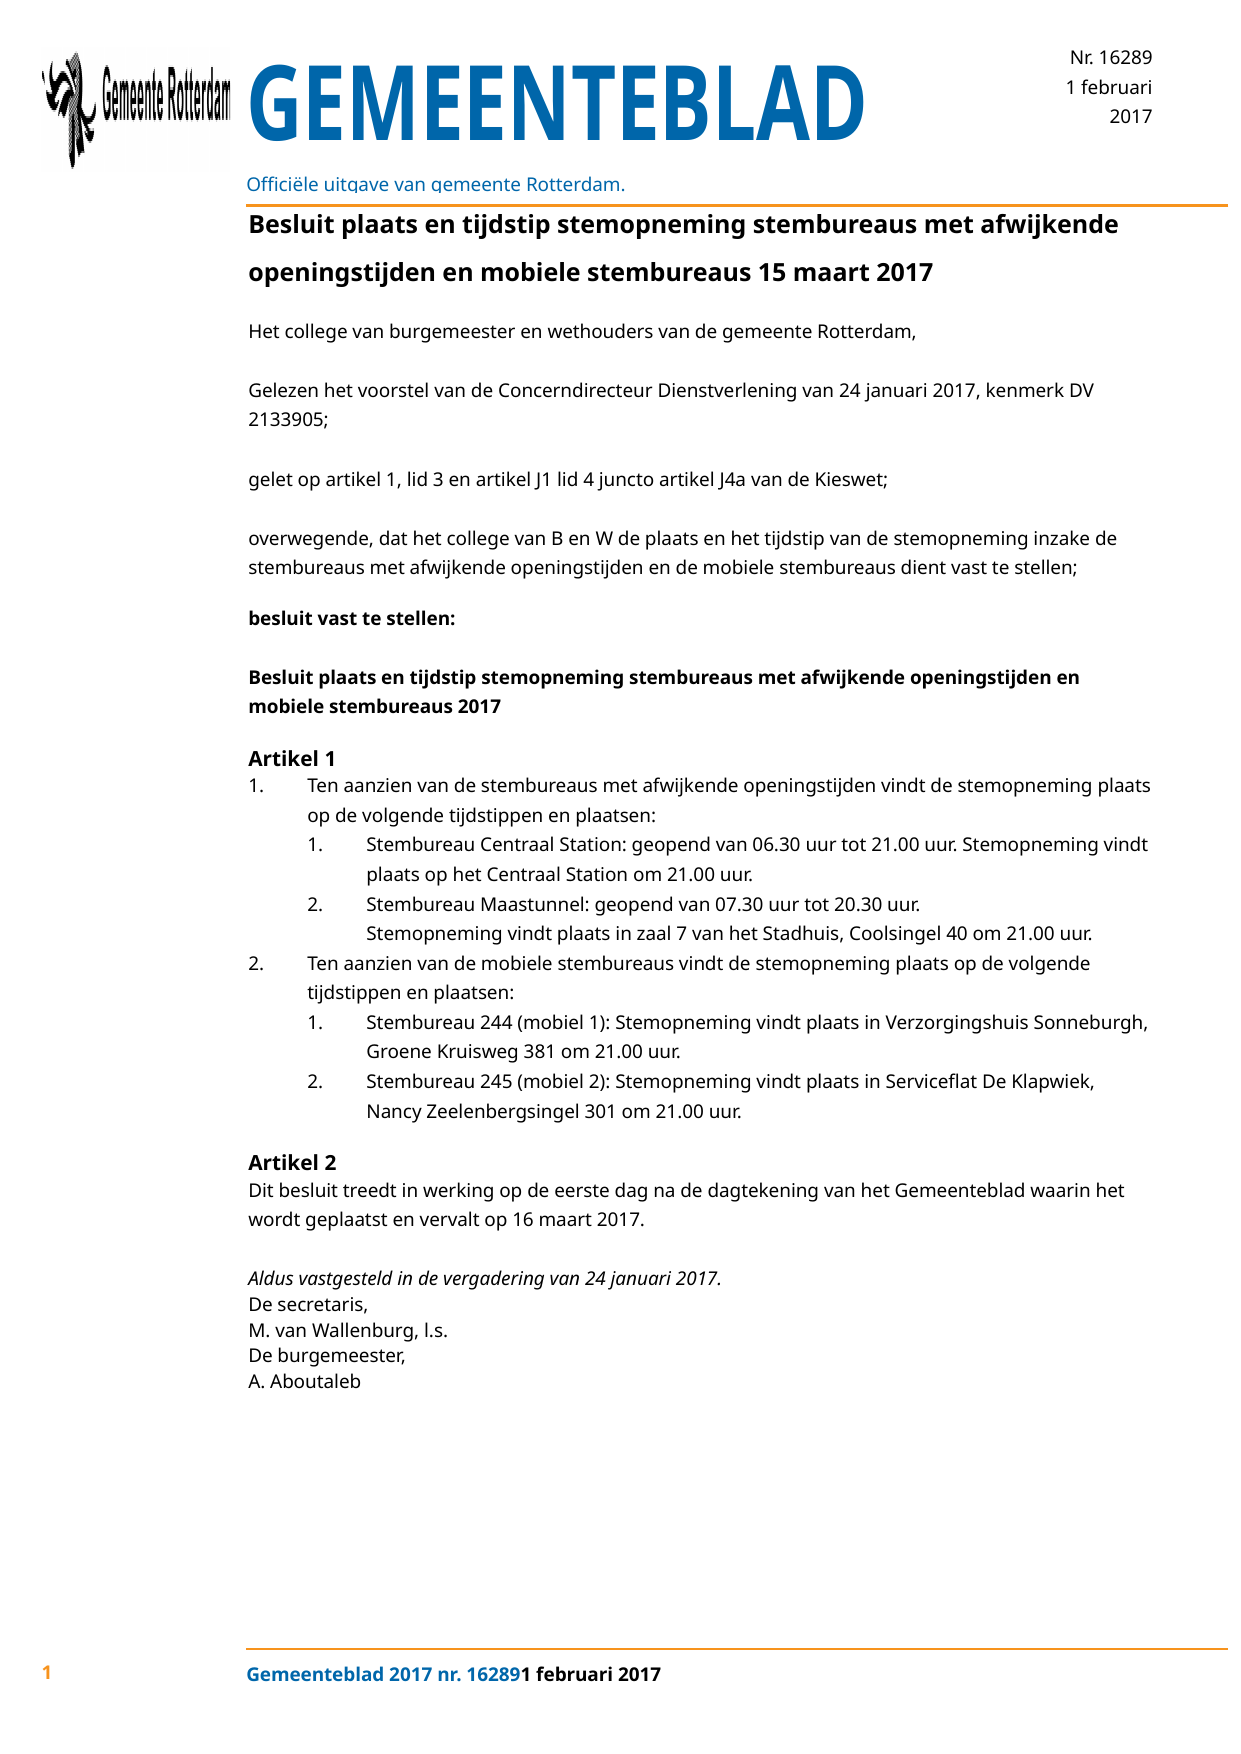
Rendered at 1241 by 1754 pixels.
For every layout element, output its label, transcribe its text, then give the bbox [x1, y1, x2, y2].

text De secretaris, [248, 1291, 1152, 1317]
list Stembureau 244 (mobiel 1): Stemopneming vindt plaats in Verzorgingshuis Sonneburgh, Groene Kruisweg 381 om 21.00 uur. [307, 1009, 1152, 1064]
text Besluit plaats en tijdstip stemopneming stembureaus met afwijkende openingstijden en mobiele stembureaus 15 maart 2017 [248, 207, 1152, 288]
text besluit vast te stellen: [248, 605, 1152, 631]
text M. van Wallenburg, l.s. [248, 1317, 1152, 1343]
list Ten aanzien van de stembureaus met afwijkende openingstijden vindt de stemopneming plaats op de volgende tijdstippen en plaatsen: [248, 772, 1152, 828]
list Stembureau Maastunnel: geopend van 07.30 uur tot 20.30 uur. [307, 891, 1152, 917]
text Besluit plaats en tijdstip stemopneming stembureaus met afwijkende openingstijden en mobiele stembureaus 2017 [248, 664, 1152, 719]
text Artikel 2 [248, 1148, 1152, 1177]
text overwegende, dat het college van B en W de plaats en het tijdstip van de stemopneming inzake de stembureaus met afwijkende openingstijden en de mobiele stembureaus dient vast te stellen; [248, 525, 1152, 580]
picture [41, 47, 231, 172]
text Aldus vastgesteld in de vergadering van 24 januari 2017. [248, 1266, 1152, 1291]
text gelet op artikel 1, lid 3 en artikel J1 lid 4 juncto artikel J4a van de Kieswet; [248, 466, 1152, 492]
list Stembureau Centraal Station: geopend van 06.30 uur tot 21.00 uur. Stemopneming vindt plaats op het Centraal Station om 21.00 uur. [307, 832, 1152, 887]
text A. Aboutaleb [248, 1368, 1152, 1394]
list Ten aanzien van de mobiele stembureaus vindt de stemopneming plaats op de volgende tijdstippen en plaatsen: [248, 950, 1152, 1005]
text Gelezen het voorstel van de Concerndirecteur Dienstverlening van 24 januari 2017, kenmerk DV 2133905; [248, 377, 1152, 432]
text De burgemeester, [248, 1343, 1152, 1368]
list Stemopneming vindt plaats in zaal 7 van het Stadhuis, Coolsingel 40 om 21.00 uur. [307, 920, 1152, 946]
text Het college van burgemeester en wethouders van de gemeente Rotterdam, [248, 318, 1152, 344]
text Dit besluit treedt in werking op de eerste dag na de dagtekening van het Gemeenteblad waarin het wordt geplaatst en vervalt op 16 maart 2017. [248, 1177, 1152, 1232]
list Stembureau 245 (mobiel 2): Stemopneming vindt plaats in Serviceflat De Klapwiek, Nancy Zeelenbergsingel 301 om 21.00 uur. [307, 1068, 1152, 1124]
text Artikel 1 [248, 744, 1152, 772]
